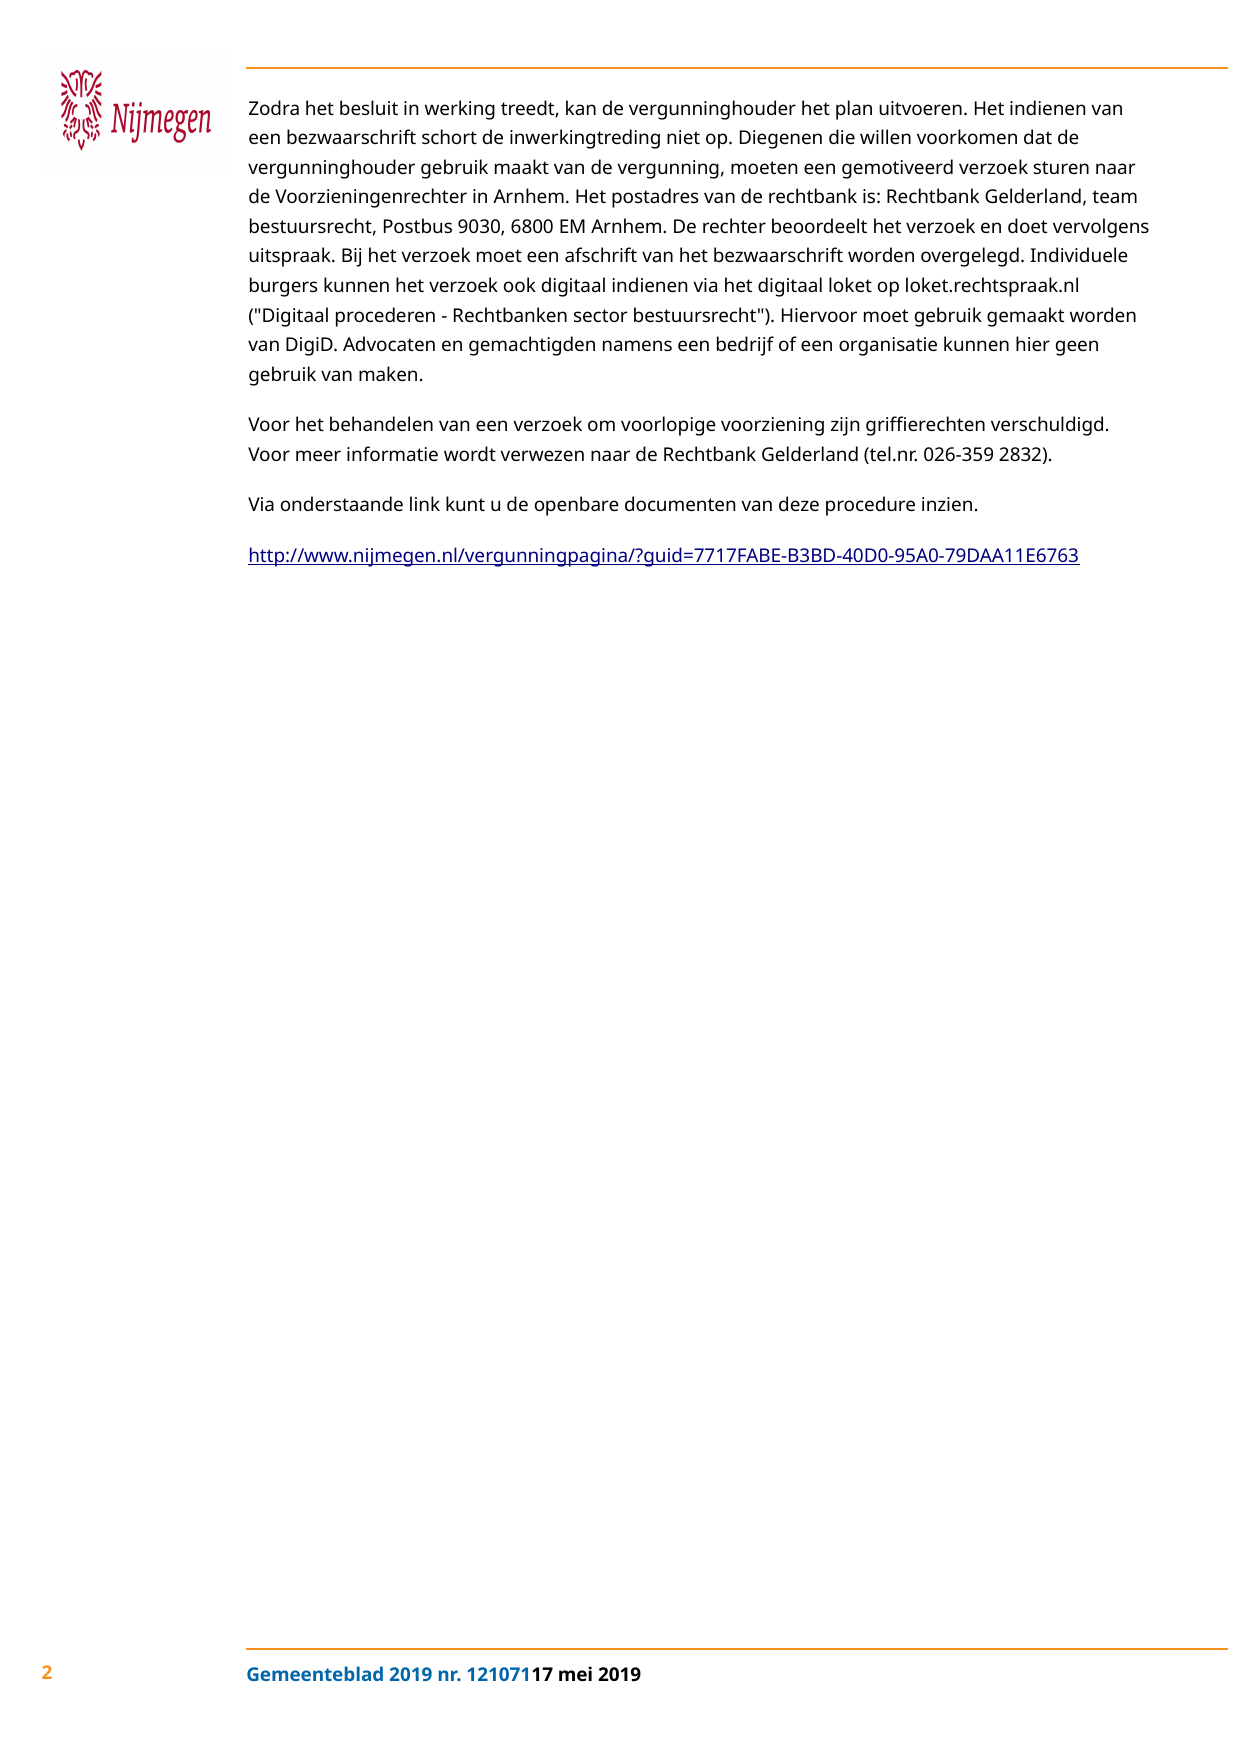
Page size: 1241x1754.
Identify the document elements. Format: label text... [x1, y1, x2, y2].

text Zodra het besluit in werking treedt, kan de vergunninghouder het plan uitvoeren. Het indienen van een bezwaarschrift schort de inwerkingtreding niet op. Diegenen die willen voorkomen dat de vergunninghouder gebruik maakt van de vergunning, moeten een gemotiveerd verzoek sturen naar de Voorzieningenrechter in Arnhem. Het postadres van de rechtbank is: Rechtbank Gelderland, team bestuursrecht, Postbus 9030, 6800 EM Arnhem. De rechter beoordeelt het verzoek en doet vervolgens uitspraak. Bij het verzoek moet een afschrift van het bezwaarschrift worden overgelegd. Individuele burgers kunnen het verzoek ook digitaal indienen via het digitaal loket op loket.rechtspraak.nl ("Digitaal procederen - Rechtbanken sector bestuursrecht"). Hiervoor moet gebruik gemaakt worden van DigiD. Advocaten en gemachtigden namens een bedrijf of een organisatie kunnen hier geen gebruik van maken. [248, 95, 1152, 387]
text http://www.nijmegen.nl/vergunningpagina/?guid=7717FABE-B3BD-40D0-95A0-79DAA11E6763 [248, 542, 1152, 568]
text Voor het behandelen van een verzoek om voorlopige voorziening zijn griffierechten verschuldigd. Voor meer informatie wordt verwezen naar de Rechtbank Gelderland (tel.nr. 026-359 2832). [248, 411, 1152, 467]
text Via onderstaande link kunt u de openbare documenten van deze procedure inzien. [248, 491, 1152, 517]
picture [41, 47, 231, 172]
